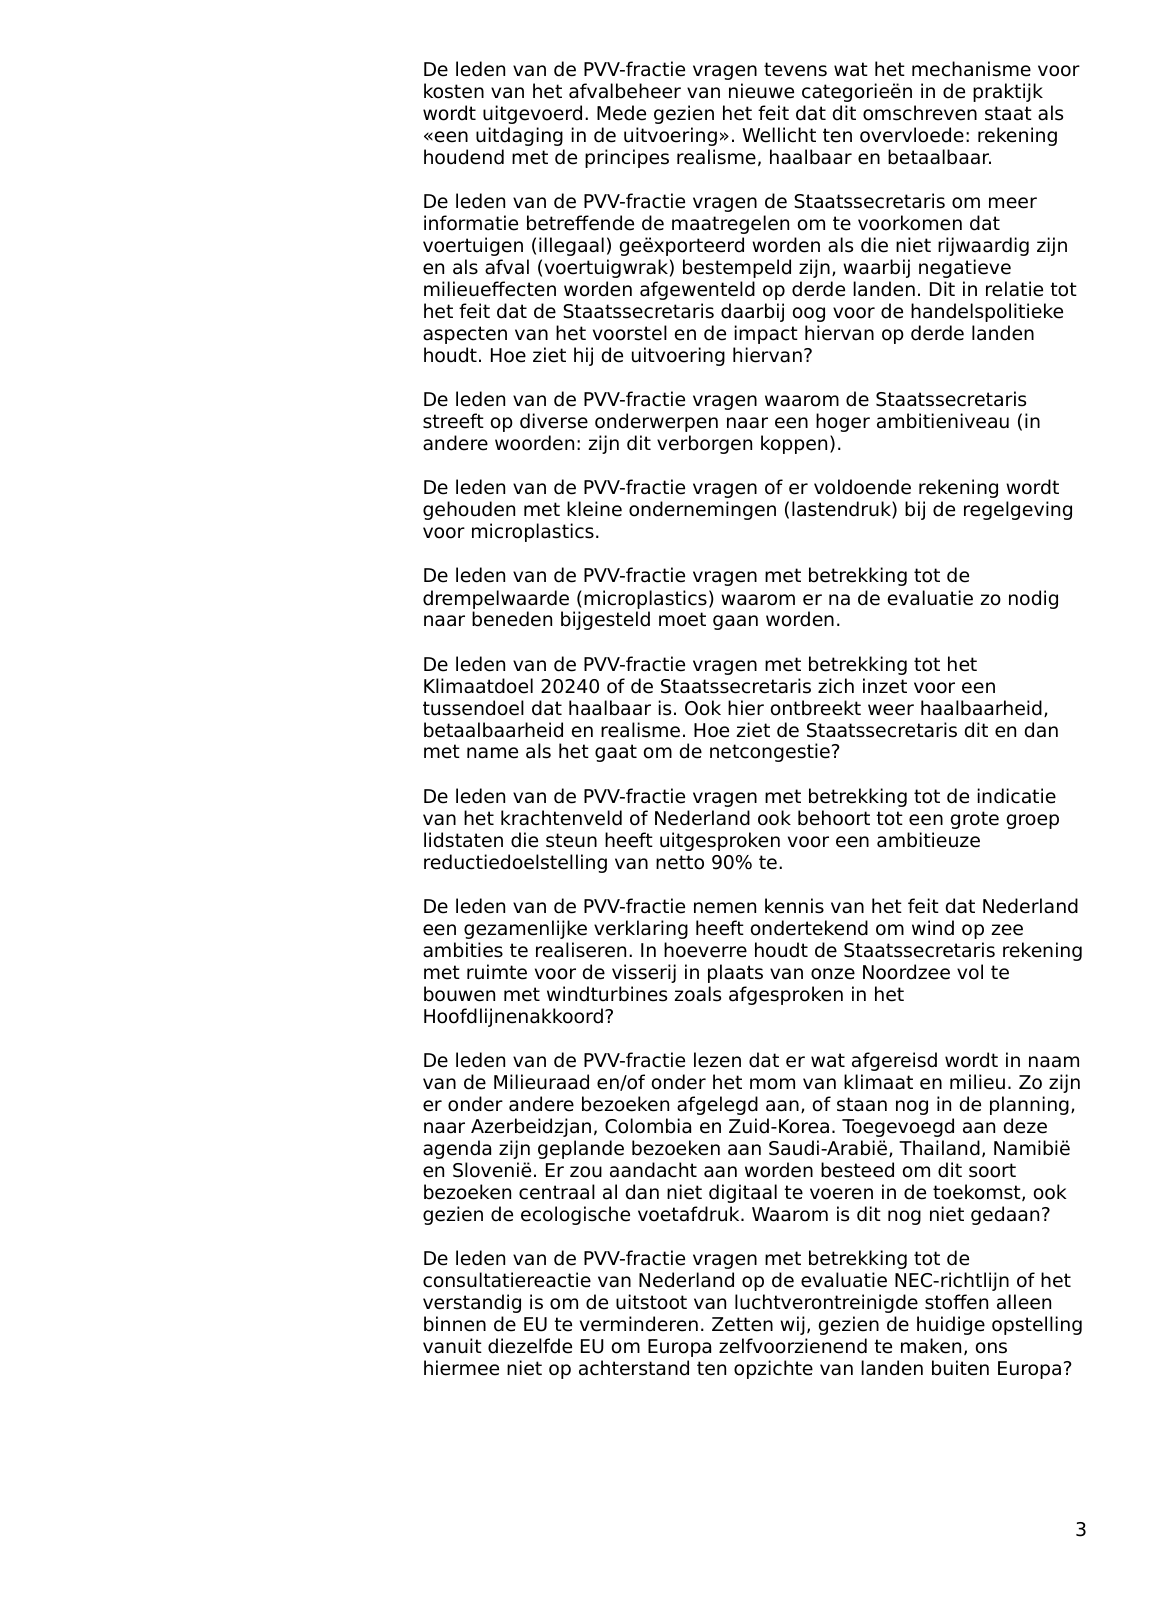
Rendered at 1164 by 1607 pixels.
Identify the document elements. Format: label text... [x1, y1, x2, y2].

text De leden van de PVV-fractie vragen de Staatssecretaris om meer informatie betreffende de maatregelen om te voorkomen dat voertuigen (illegaal) geëxporteerd worden als die niet rijwaardig zijn en als afval (voertuigwrak) bestempeld zijn, waarbij negatieve milieueffecten worden afgewenteld op derde landen. Dit in relatie tot het feit dat de Staatssecretaris daarbij oog voor de handelspolitieke aspecten van het voorstel en de impact hiervan op derde landen houdt. Hoe ziet hij de uitvoering hiervan? [422, 191, 1087, 367]
text De leden van de PVV-fractie lezen dat er wat afgereisd wordt in naam van de Milieuraad en/of onder het mom van klimaat en milieu. Zo zijn er onder andere bezoeken afgelegd aan, of staan nog in de planning, naar Azerbeidzjan, Colombia en Zuid-Korea. Toegevoegd aan deze agenda zijn geplande bezoeken aan Saudi-Arabië, Thailand, Namibië en Slovenië. Er zou aandacht aan worden besteed om dit soort bezoeken centraal al dan niet digitaal te voeren in de toekomst, ook gezien de ecologische voetafdruk. Waarom is dit nog niet gedaan? [422, 1050, 1087, 1226]
text De leden van de PVV-fractie vragen tevens wat het mechanisme voor kosten van het afvalbeheer van nieuwe categorieën in de praktijk wordt uitgevoerd. Mede gezien het feit dat dit omschreven staat als «een uitdaging in de uitvoering». Wellicht ten overvloede: rekening houdend met de principes realisme, haalbaar en betaalbaar. [422, 59, 1087, 169]
text De leden van de PVV-fractie vragen met betrekking tot het Klimaatdoel 20240 of de Staatssecretaris zich inzet voor een tussendoel dat haalbaar is. Ook hier ontbreekt weer haalbaarheid, betaalbaarheid en realisme. Hoe ziet de Staatssecretaris dit en dan met name als het gaat om de netcongestie? [422, 653, 1087, 763]
text De leden van de PVV-fractie nemen kennis van het feit dat Nederland een gezamenlijke verklaring heeft ondertekend om wind op zee ambities te realiseren. In hoeverre houdt de Staatssecretaris rekening met ruimte voor de visserij in plaats van onze Noordzee vol te bouwen met windturbines zoals afgesproken in het Hoofdlijnenakkoord? [422, 896, 1087, 1028]
text De leden van de PVV-fractie vragen of er voldoende rekening wordt gehouden met kleine ondernemingen (lastendruk) bij de regelgeving voor microplastics. [422, 477, 1087, 543]
text De leden van de PVV-fractie vragen waarom de Staatssecretaris streeft op diverse onderwerpen naar een hoger ambitieniveau (in andere woorden: zijn dit verborgen koppen). [422, 389, 1087, 455]
text De leden van de PVV-fractie vragen met betrekking tot de indicatie van het krachtenveld of Nederland ook behoort tot een grote groep lidstaten die steun heeft uitgesproken voor een ambitieuze reductiedoelstelling van netto 90% te. [422, 786, 1087, 873]
text De leden van de PVV-fractie vragen met betrekking tot de consultatiereactie van Nederland op de evaluatie NEC-richtlijn of het verstandig is om de uitstoot van luchtverontreinigde stoffen alleen binnen de EU te verminderen. Zetten wij, gezien de huidige opstelling vanuit diezelfde EU om Europa zelfvoorzienend te maken, ons hiermee niet op achterstand ten opzichte van landen buiten Europa? [422, 1248, 1087, 1380]
text De leden van de PVV-fractie vragen met betrekking tot de drempelwaarde (microplastics) waarom er na de evaluatie zo nodig naar beneden bijgesteld moet gaan worden. [422, 565, 1087, 631]
